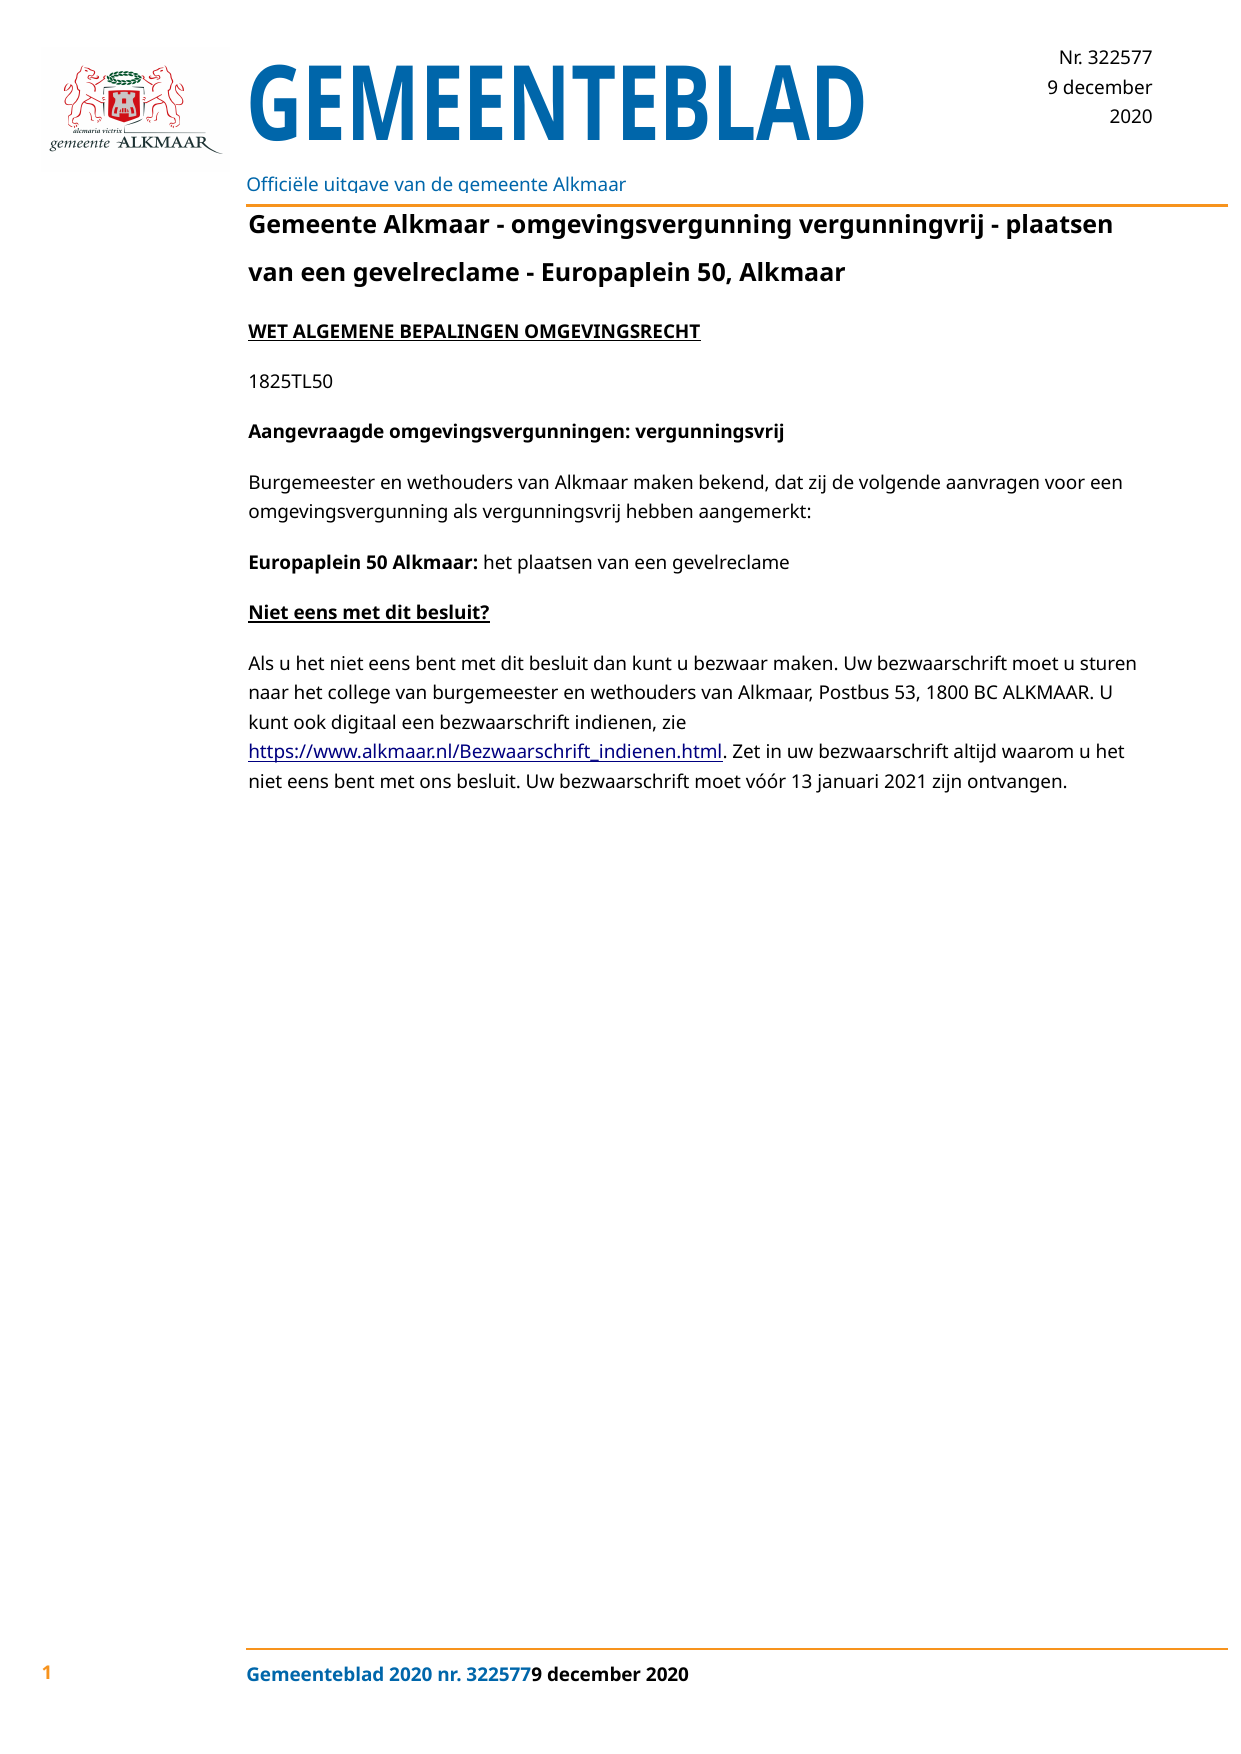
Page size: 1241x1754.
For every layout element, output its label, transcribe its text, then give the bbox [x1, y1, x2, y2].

text Niet eens met dit besluit? [248, 599, 1152, 625]
text Burgemeester en wethouders van Alkmaar maken bekend, dat zij de volgende aanvragen voor een omgevingsvergunning als vergunningsvrij hebben aangemerkt: [248, 469, 1152, 524]
picture [41, 47, 231, 172]
text Als u het niet eens bent met dit besluit dan kunt u bezwaar maken. Uw bezwaarschrift moet u sturen naar het college van burgemeester en wethouders van Alkmaar, Postbus 53, 1800 BC ALKMAAR. U kunt ook digitaal een bezwaarschrift indienen, zie https://www.alkmaar.nl/Bezwaarschrift_indienen.html. Zet in uw bezwaarschrift altijd waarom u het niet eens bent met ons besluit. Uw bezwaarschrift moet vóór 13 januari 2021 zijn ontvangen. [248, 650, 1152, 794]
text 1825TL50 [248, 368, 1152, 394]
text Europaplein 50 Alkmaar: het plaatsen van een gevelreclame [248, 549, 1152, 575]
text Gemeente Alkmaar - omgevingsvergunning vergunningvrij - plaatsen van een gevelreclame - Europaplein 50, Alkmaar [248, 207, 1152, 288]
text Aangevraagde omgevingsvergunningen: vergunningsvrij [248, 419, 1152, 444]
text WET ALGEMENE BEPALINGEN OMGEVINGSRECHT [248, 318, 1152, 344]
